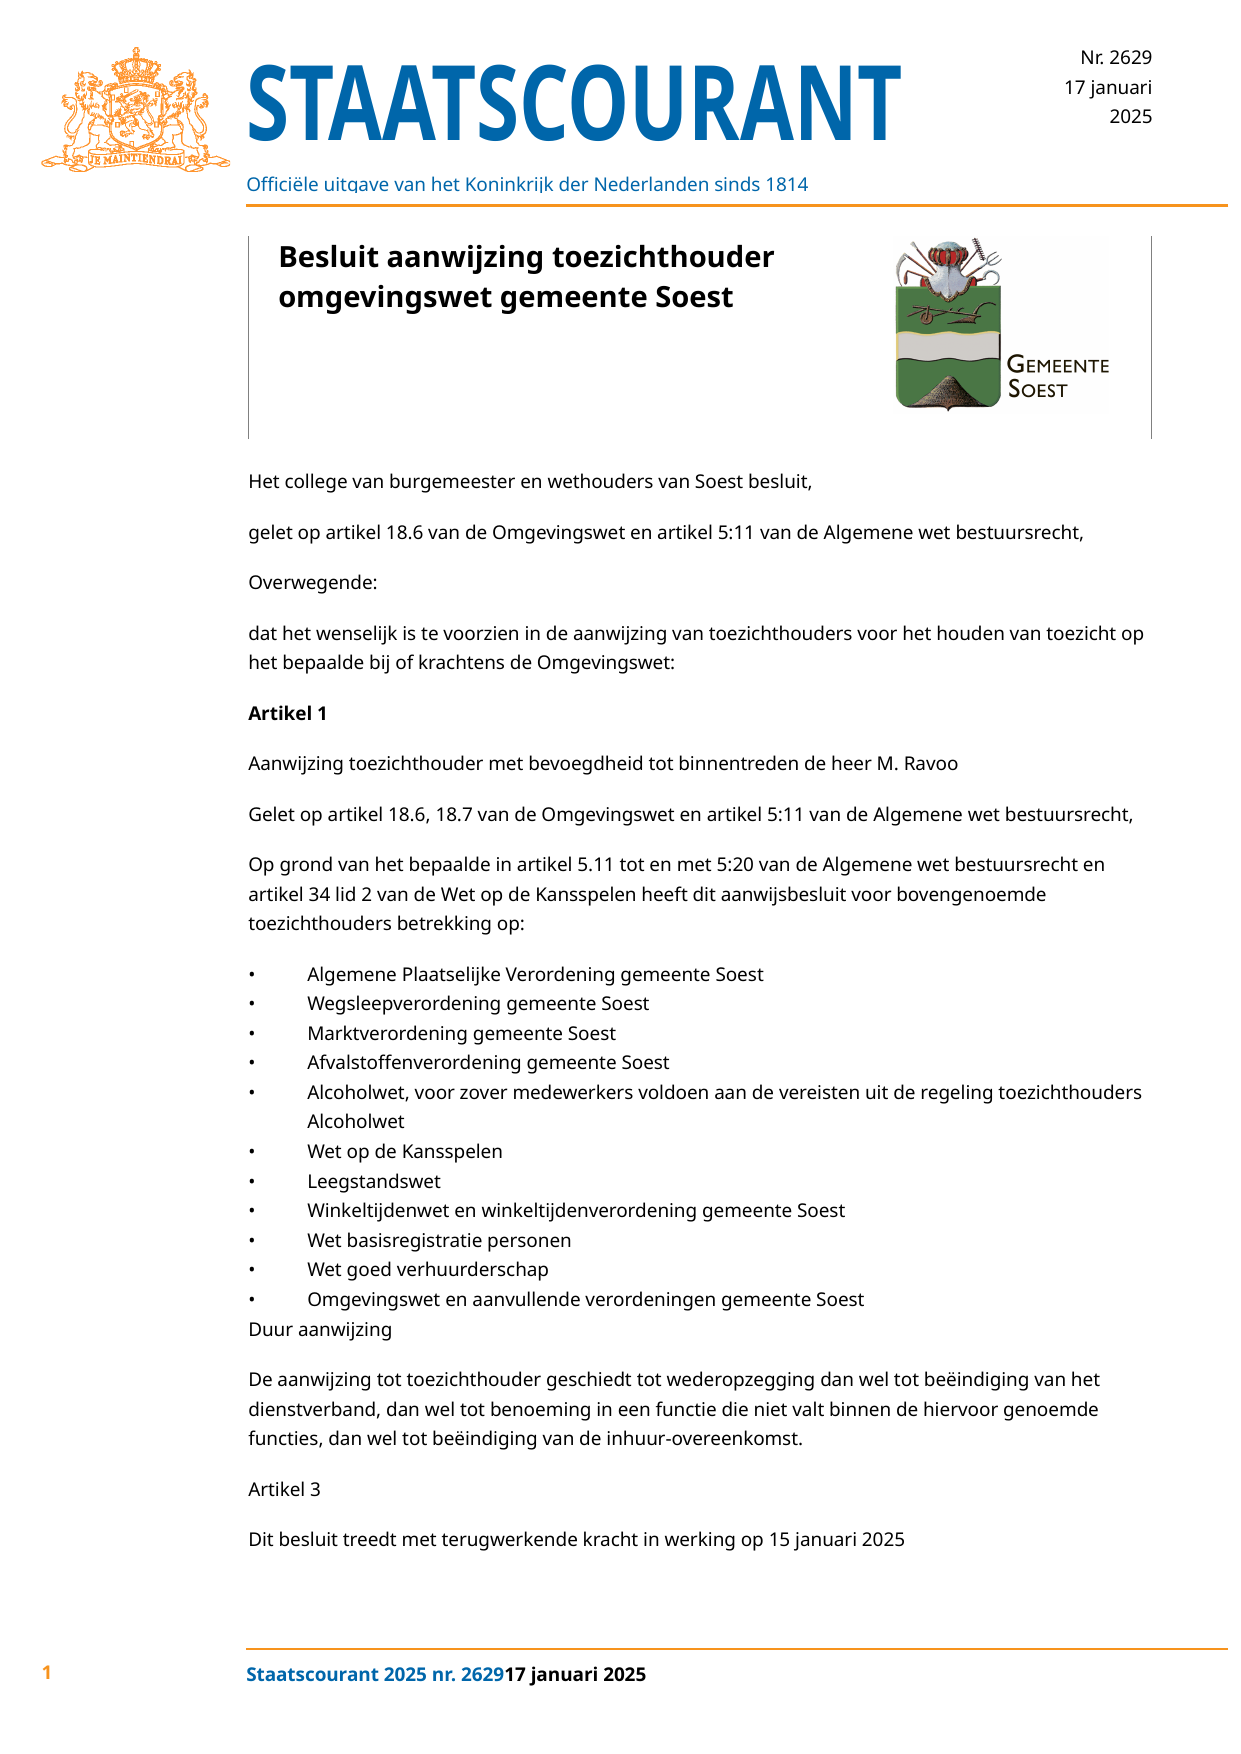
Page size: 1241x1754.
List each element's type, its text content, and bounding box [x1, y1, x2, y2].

picture [892, 236, 1109, 414]
text Artikel 1 [248, 700, 1152, 726]
picture [41, 47, 231, 172]
list Omgevingswet en aanvullende verordeningen gemeente Soest [248, 1286, 1152, 1312]
text Artikel 3 [248, 1476, 1152, 1501]
table_header [850, 236, 892, 413]
text De aanwijzing tot toezichthouder geschiedt tot wederopzegging dan wel tot beëindiging van het dienstverband, dan wel tot benoeming in een functie die niet valt binnen de hiervoor genoemde functies, dan wel tot beëindiging van de inhuur-overeenkomst. [248, 1366, 1152, 1451]
table_header Besluit aanwijzing toezichthouder omgevingswet gemeente Soest [249, 236, 850, 439]
list Wet goed verhuurderschap [248, 1257, 1152, 1282]
list Wet op de Kansspelen [248, 1138, 1152, 1164]
text Gelet op artikel 18.6, 18.7 van de Omgevingswet en artikel 5:11 van de Algemene wet bestuursrecht, [248, 801, 1152, 826]
table_header [1109, 236, 1151, 413]
table_header [850, 414, 1151, 439]
list Leegstandswet [248, 1168, 1152, 1193]
list Wet basisregistratie personen [248, 1227, 1152, 1253]
list Wegsleepverordening gemeente Soest [248, 990, 1152, 1016]
list Winkeltijdenwet en winkeltijdenverordening gemeente Soest [248, 1197, 1152, 1223]
text Overwegende: [248, 569, 1152, 595]
text Duur aanwijzing [248, 1316, 1152, 1341]
list Marktverordening gemeente Soest [248, 1020, 1152, 1046]
list Alcoholwet, voor zover medewerkers voldoen aan de vereisten uit de regeling toezichthouders Alcoholwet [248, 1079, 1152, 1134]
text Op grond van het bepaalde in artikel 5.11 tot en met 5:20 van de Algemene wet bestuursrecht en artikel 34 lid 2 van de Wet op de Kansspelen heeft dit aanwijsbesluit voor bovengenoemde toezichthouders betrekking op: [248, 851, 1152, 936]
text dat het wenselijk is te voorzien in de aanwijzing van toezichthouders voor het houden van toezicht op het bepaalde bij of krachtens de Omgevingswet: [248, 620, 1152, 675]
list Afvalstoffenverordening gemeente Soest [248, 1049, 1152, 1075]
text Het college van burgemeester en wethouders van Soest besluit, [248, 469, 1152, 494]
text Aanwijzing toezichthouder met bevoegdheid tot binnentreden de heer M. Ravoo [248, 750, 1152, 776]
text Dit besluit treedt met terugwerkende kracht in werking op 15 januari 2025 [248, 1526, 1152, 1552]
text gelet op artikel 18.6 van de Omgevingswet en artikel 5:11 van de Algemene wet bestuursrecht, [248, 519, 1152, 545]
list Algemene Plaatselijke Verordening gemeente Soest [248, 961, 1152, 986]
